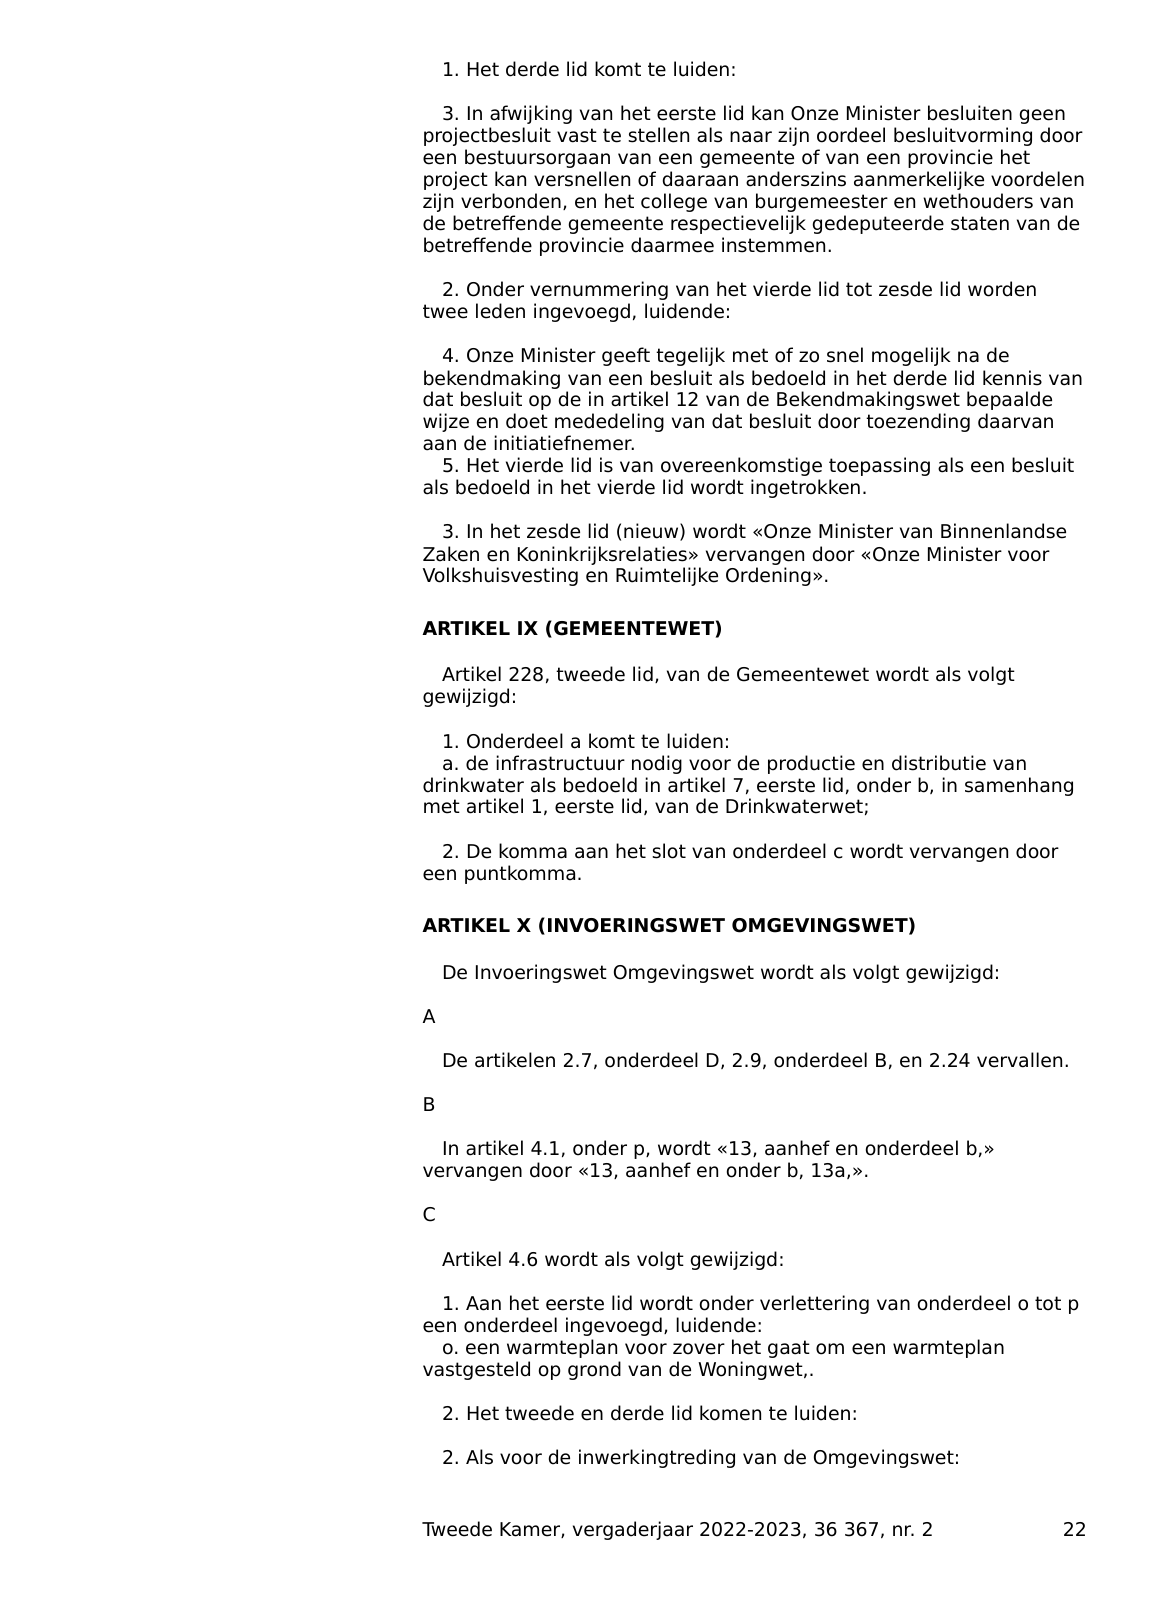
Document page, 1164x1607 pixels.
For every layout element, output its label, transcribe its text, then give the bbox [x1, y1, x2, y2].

text B [422, 1094, 1087, 1116]
text Artikel 228, tweede lid, van de Gemeentewet wordt als volgt gewijzigd: [422, 664, 1087, 708]
text 2. Het tweede en derde lid komen te luiden: [422, 1403, 1087, 1425]
text De artikelen 2.7, onderdeel D, 2.9, onderdeel B, en 2.24 vervallen. [422, 1050, 1087, 1072]
text Artikel 4.6 wordt als volgt gewijzigd: [422, 1248, 1087, 1271]
text o. een warmteplan voor zover het gaat om een warmteplan vastgesteld op grond van de Woningwet,. [422, 1337, 1087, 1381]
text 1. Aan het eerste lid wordt onder verlettering van onderdeel o tot p een onderdeel ingevoegd, luidende: [422, 1293, 1087, 1337]
text 3. In afwijking van het eerste lid kan Onze Minister besluiten geen projectbesluit vast te stellen als naar zijn oordeel besluitvorming door een bestuursorgaan van een gemeente of van een provincie het project kan versnellen of daaraan anderszins aanmerkelijke voordelen zijn verbonden, en het college van burgemeester en wethouders van de betreffende gemeente respectievelijk gedeputeerde staten van de betreffende provincie daarmee instemmen. [422, 103, 1087, 257]
text 2. Onder vernummering van het vierde lid tot zesde lid worden twee leden ingevoegd, luidende: [422, 279, 1087, 323]
text 3. In het zesde lid (nieuw) wordt «Onze Minister van Binnenlandse Zaken en Koninkrijksrelaties» vervangen door «Onze Minister voor Volkshuisvesting en Ruimtelijke Ordening». [422, 521, 1087, 587]
text 4. Onze Minister geeft tegelijk met of zo snel mogelijk na de bekendmaking van een besluit als bedoeld in het derde lid kennis van dat besluit op de in artikel 12 van de Bekendmakingswet bepaalde wijze en doet mededeling van dat besluit door toezending daarvan aan de initiatiefnemer. [422, 345, 1087, 455]
text C [422, 1204, 1087, 1226]
text A [422, 1006, 1087, 1028]
text 2. De komma aan het slot van onderdeel c wordt vervangen door een puntkomma. [422, 841, 1087, 884]
subtitle ARTIKEL X (INVOERINGSWET OMGEVINGSWET) [422, 914, 1087, 937]
text In artikel 4.1, onder p, wordt «13, aanhef en onderdeel b,» vervangen door «13, aanhef en onder b, 13a,». [422, 1138, 1087, 1182]
text 2. Als voor de inwerkingtreding van de Omgevingswet: [422, 1447, 1087, 1469]
text De Invoeringswet Omgevingswet wordt als volgt gewijzigd: [422, 962, 1087, 983]
subtitle ARTIKEL IX (GEMEENTEWET) [422, 617, 1087, 639]
text 5. Het vierde lid is van overeenkomstige toepassing als een besluit als bedoeld in het vierde lid wordt ingetrokken. [422, 455, 1087, 499]
text a. de infrastructuur nodig voor de productie en distributie van drinkwater als bedoeld in artikel 7, eerste lid, onder b, in samenhang met artikel 1, eerste lid, van de Drinkwaterwet; [422, 752, 1087, 818]
text 1. Het derde lid komt te luiden: [422, 59, 1087, 81]
text 1. Onderdeel a komt te luiden: [422, 731, 1087, 752]
